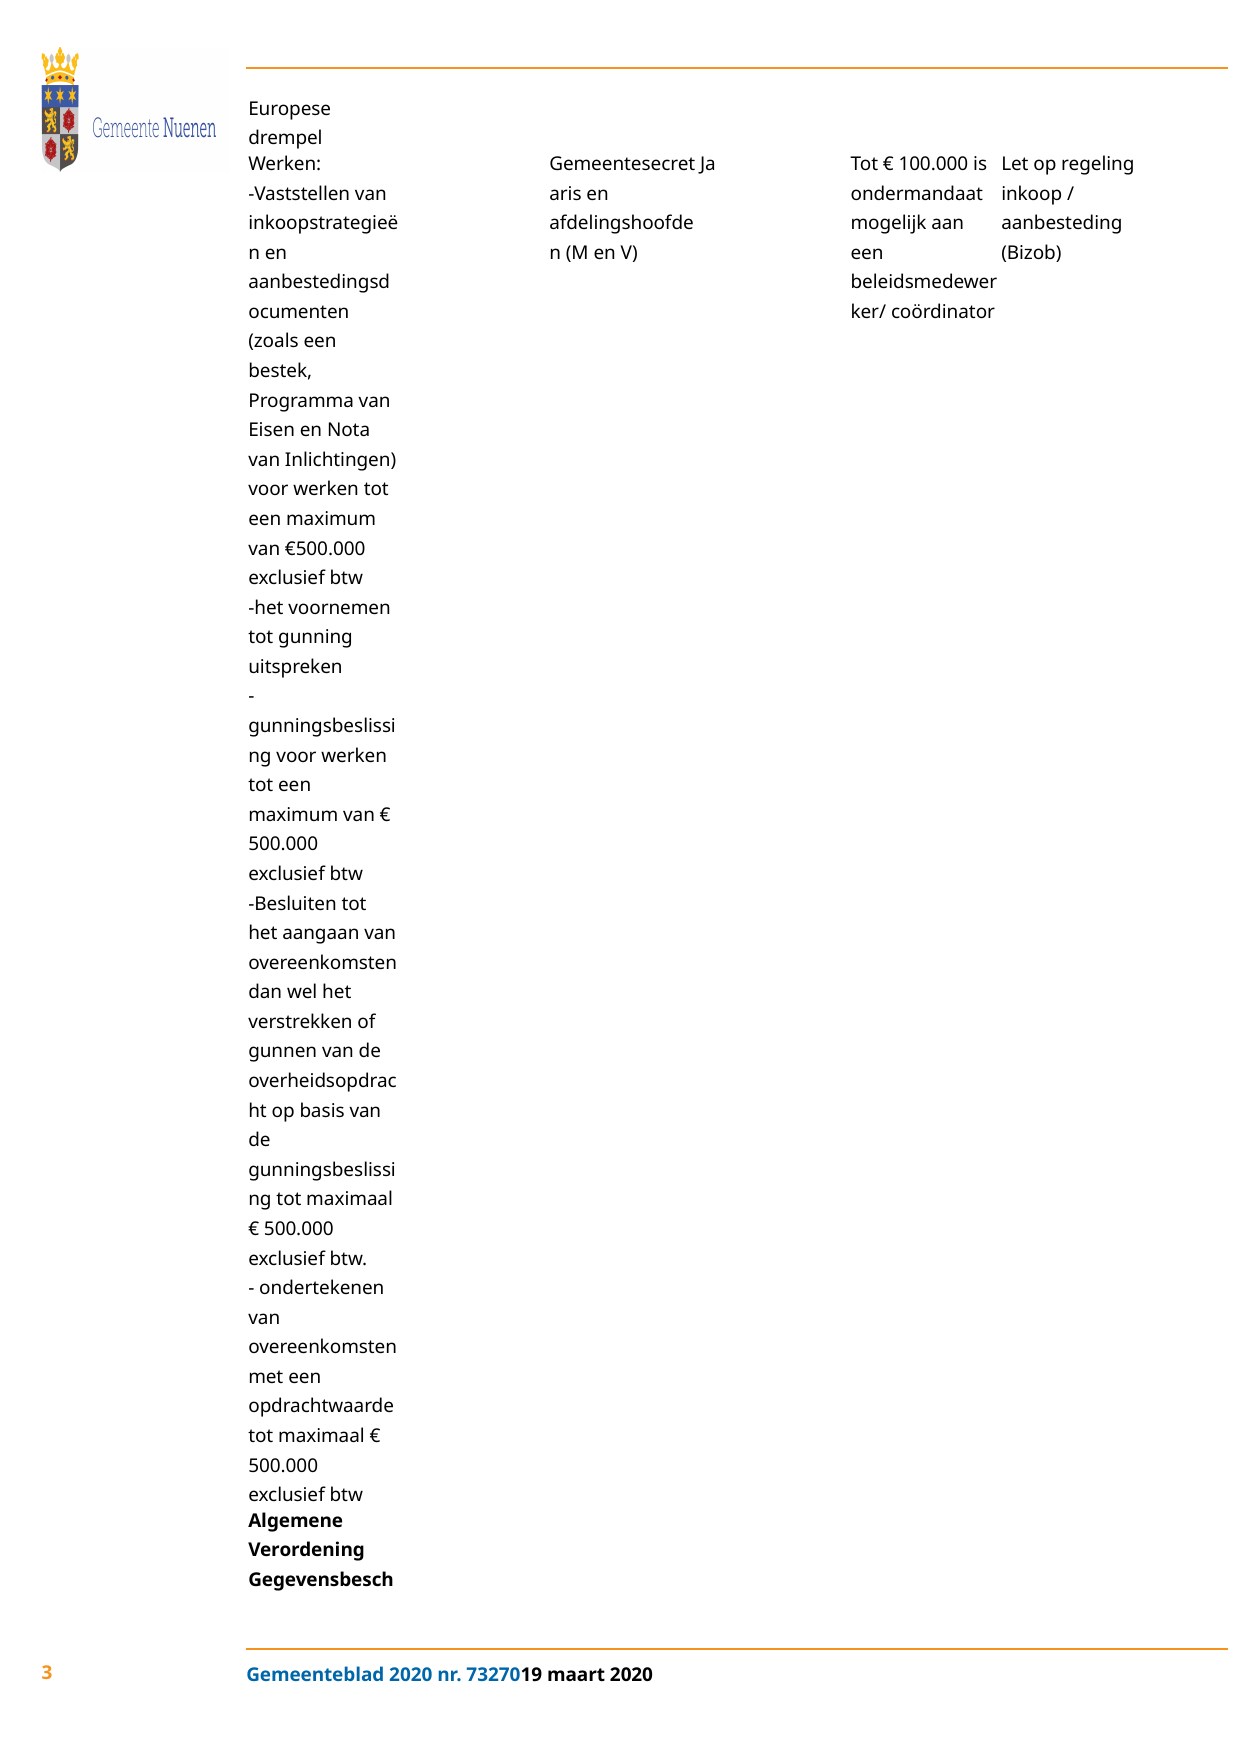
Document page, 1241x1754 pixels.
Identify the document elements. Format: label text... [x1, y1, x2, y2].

table_cell [1001, 1507, 1152, 1592]
table_cell Algemene Verordening Gegevensbesch [248, 1507, 398, 1592]
table_cell Gemeentesecretaris en afdelingshoofden (M en V) [549, 150, 700, 1507]
table_cell Tot € 100.000 is ondermandaat mogelijk aan een beleidsmedewerker/ coördinator [850, 150, 1001, 1507]
table_cell [399, 150, 549, 1507]
table_cell [549, 95, 700, 150]
table_cell [399, 1507, 549, 1592]
table_cell [549, 1507, 700, 1592]
table_cell [1001, 95, 1152, 150]
table_cell [700, 1507, 850, 1592]
table_cell Europese drempel [248, 95, 398, 150]
table_cell Let op regeling inkoop / aanbesteding (Bizob) [1001, 150, 1152, 1507]
table_cell [850, 1507, 1001, 1592]
table_cell Ja [700, 150, 850, 1507]
picture [41, 47, 231, 172]
table_cell Werken: -Vaststellen van inkoopstrategieën en aanbestedingsdocumenten (zoals een bestek, Programma van Eisen en Nota van Inlichtingen) voor werken tot een maximum van €500.000 exclusief btw -het voornemen tot gunning uitspreken -gunningsbeslissing voor werken tot een maximum van € 500.000 exclusief btw -Besluiten tot het aangaan van overeenkomsten dan wel het verstrekken of gunnen van de overheidsopdracht op basis van de gunningsbeslissing tot maximaal € 500.000 exclusief btw. - ondertekenen van overeenkomsten met een opdrachtwaarde tot maximaal € 500.000 exclusief btw [248, 150, 398, 1507]
table_cell [850, 95, 1001, 150]
table_cell [399, 95, 549, 150]
table_cell [700, 95, 850, 150]
